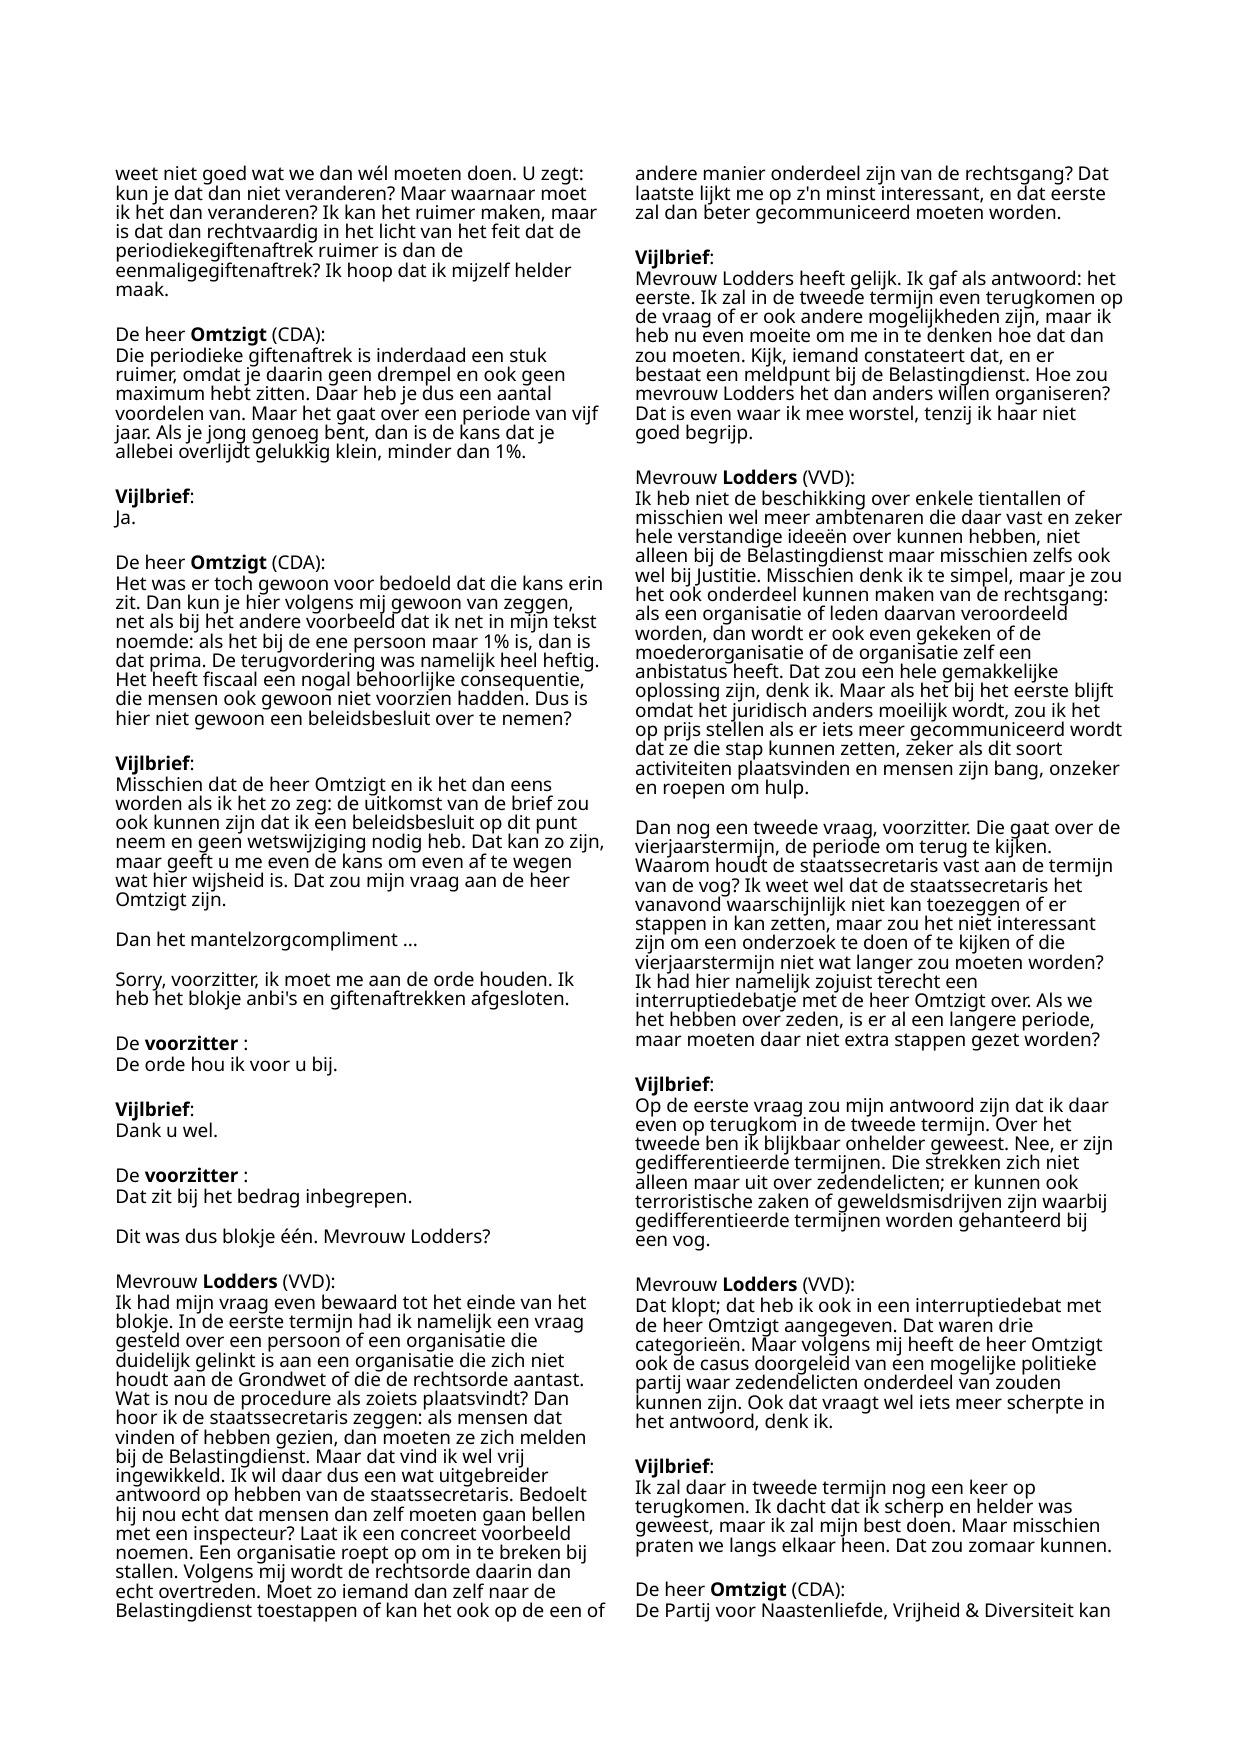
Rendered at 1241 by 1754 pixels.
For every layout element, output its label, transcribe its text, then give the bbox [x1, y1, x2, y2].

text Mevrouw Lodders heeft gelijk. Ik gaf als antwoord: het eerste. Ik zal in de tweede termijn even terugkomen op de vraag of er ook andere mogelijkheden zijn, maar ik heb nu even moeite om me in te denken hoe dat dan zou moeten. Kijk, iemand constateert dat, en er bestaat een meldpunt bij de Belastingdienst. Hoe zou mevrouw Lodders het dan anders willen organiseren? Dat is even waar ik mee worstel, tenzij ik haar niet goed begrijp. [635, 270, 1125, 443]
text Misschien dat de heer Omtzigt en ik het dan eens worden als ik het zo zeg: de uitkomst van de brief zou ook kunnen zijn dat ik een beleidsbesluit op dit punt neem en geen wetswijziging nodig heb. Dat kan zo zijn, maar geeft u me even de kans om even af te wegen wat hier wijsheid is. Dat zou mijn vraag aan de heer Omtzigt zijn. [115, 776, 605, 910]
text Mevrouw Lodders (VVD): [115, 1268, 605, 1294]
text De voorzitter : [115, 1031, 605, 1056]
text Vijlbrief: [635, 1071, 1125, 1097]
text Dit was dus blokje één. Mevrouw Lodders? [115, 1228, 605, 1247]
text Dank u wel. [115, 1122, 605, 1141]
text Ik zal daar in tweede termijn nog een keer op terugkomen. Ik dacht dat ik scherp en helder was geweest, maar ik zal mijn best doen. Maar misschien praten we langs elkaar heen. Dat zou zomaar kunnen. [635, 1479, 1125, 1556]
text Dat klopt; dat heb ik ook in een interruptiedebat met de heer Omtzigt aangegeven. Dat waren drie categorieën. Maar volgens mij heeft de heer Omtzigt ook de casus doorgeleid van een mogelijke politieke partij waar zedendelicten onderdeel van zouden kunnen zijn. Ook dat vraagt wel iets meer scherpte in het antwoord, denk ik. [635, 1297, 1125, 1432]
text De voorzitter : [115, 1162, 605, 1188]
text Die periodieke giftenaftrek is inderdaad een stuk ruimer, omdat je daarin geen drempel en ook geen maximum hebt zitten. Daar heb je dus een aantal voordelen van. Maar het gaat over een periode van vijf jaar. Als je jong genoeg bent, dan is de kans dat je allebei overlijdt gelukkig klein, minder dan 1%. [115, 347, 605, 462]
text andere manier onderdeel zijn van de rechtsgang? Dat laatste lijkt me op z'n minst interessant, en dat eerste zal dan beter gecommuniceerd moeten worden. [635, 165, 1125, 223]
text De orde hou ik voor u bij. [115, 1056, 605, 1076]
text Sorry, voorzitter, ik moet me aan de orde houden. Ik heb het blokje anbi's en giftenaftrekken afgesloten. [115, 971, 605, 1010]
text Vijlbrief: [115, 1096, 605, 1122]
text De heer Omtzigt (CDA): [115, 321, 605, 347]
text De heer Omtzigt (CDA): [115, 549, 605, 575]
text De Partij voor Naastenliefde, Vrijheid & Diversiteit kan [635, 1602, 1125, 1622]
text De heer Omtzigt (CDA): [635, 1577, 1125, 1602]
text Vijlbrief: [115, 483, 605, 509]
text Op de eerste vraag zou mijn antwoord zijn dat ik daar even op terugkom in de tweede termijn. Over het tweede ben ik blijkbaar onhelder geweest. Nee, er zijn gedifferentieerde termijnen. Die strekken zich niet alleen maar uit over zedendelicten; er kunnen ook terroristische zaken of geweldsmisdrijven zijn waarbij gedifferentieerde termijnen worden gehanteerd bij een vog. [635, 1097, 1125, 1251]
text Het was er toch gewoon voor bedoeld dat die kans erin zit. Dan kun je hier volgens mij gewoon van zeggen, net als bij het andere voorbeeld dat ik net in mijn tekst noemde: als het bij de ene persoon maar 1% is, dan is dat prima. De terugvordering was namelijk heel heftig. Het heeft fiscaal een nogal behoorlijke consequentie, die mensen ook gewoon niet voorzien hadden. Dus is hier niet gewoon een beleidsbesluit over te nemen? [115, 575, 605, 729]
text Ja. [115, 509, 605, 528]
text Dan het mantelzorgcompliment ... [115, 931, 605, 950]
text Dan nog een tweede vraag, voorzitter. Die gaat over de vierjaarstermijn, de periode om terug te kijken. Waarom houdt de staatssecretaris vast aan de termijn van de vog? Ik weet wel dat de staatssecretaris het vanavond waarschijnlijk niet kan toezeggen of er stappen in kan zetten, maar zou het niet interessant zijn om een onderzoek te doen of te kijken of die vierjaarstermijn niet wat langer zou moeten worden? Ik had hier namelijk zojuist terecht een interruptiedebatje met de heer Omtzigt over. Als we het hebben over zeden, is er al een langere periode, maar moeten daar niet extra stappen gezet worden? [635, 819, 1125, 1050]
text weet niet goed wat we dan wél moeten doen. U zegt: kun je dat dan niet veranderen? Maar waarnaar moet ik het dan veranderen? Ik kan het ruimer maken, maar is dat dan rechtvaardig in het licht van het feit dat de periodiekegiftenaftrek ruimer is dan de eenmaligegiftenaftrek? Ik hoop dat ik mijzelf helder maak. [115, 165, 605, 300]
text Vijlbrief: [115, 750, 605, 776]
text Mevrouw Lodders (VVD): [635, 464, 1125, 490]
text Mevrouw Lodders (VVD): [635, 1272, 1125, 1297]
text Dat zit bij het bedrag inbegrepen. [115, 1188, 605, 1207]
text Vijlbrief: [635, 1453, 1125, 1479]
text Ik had mijn vraag even bewaard tot het einde van het blokje. In de eerste termijn had ik namelijk een vraag gesteld over een persoon of een organisatie die duidelijk gelinkt is aan een organisatie die zich niet houdt aan de Grondwet of die de rechtsorde aantast. Wat is nou de procedure als zoiets plaatsvindt? Dan hoor ik de staatssecretaris zeggen: als mensen dat vinden of hebben gezien, dan moeten ze zich melden bij de Belastingdienst. Maar dat vind ik wel vrij ingewikkeld. Ik wil daar dus een wat uitgebreider antwoord op hebben van de staatssecretaris. Bedoelt hij nou echt dat mensen dan zelf moeten gaan bellen met een inspecteur? Laat ik een concreet voorbeeld noemen. Een organisatie roept op om in te breken bij stallen. Volgens mij wordt de rechtsorde daarin dan echt overtreden. Moet zo iemand dan zelf naar de Belastingdienst toestappen of kan het ook op de een of [115, 1294, 605, 1621]
text Vijlbrief: [635, 244, 1125, 270]
text Ik heb niet de beschikking over enkele tientallen of misschien wel meer ambtenaren die daar vast en zeker hele verstandige ideeën over kunnen hebben, niet alleen bij de Belastingdienst maar misschien zelfs ook wel bij Justitie. Misschien denk ik te simpel, maar je zou het ook onderdeel kunnen maken van de rechtsgang: als een organisatie of leden daarvan veroordeeld worden, dan wordt er ook even gekeken of de moederorganisatie of de organisatie zelf een anbistatus heeft. Dat zou een hele gemakkelijke oplossing zijn, denk ik. Maar als het bij het eerste blijft omdat het juridisch anders moeilijk wordt, zou ik het op prijs stellen als er iets meer gecommuniceerd wordt dat ze die stap kunnen zetten, zeker als dit soort activiteiten plaatsvinden en mensen zijn bang, onzeker en roepen om hulp. [635, 490, 1125, 798]
